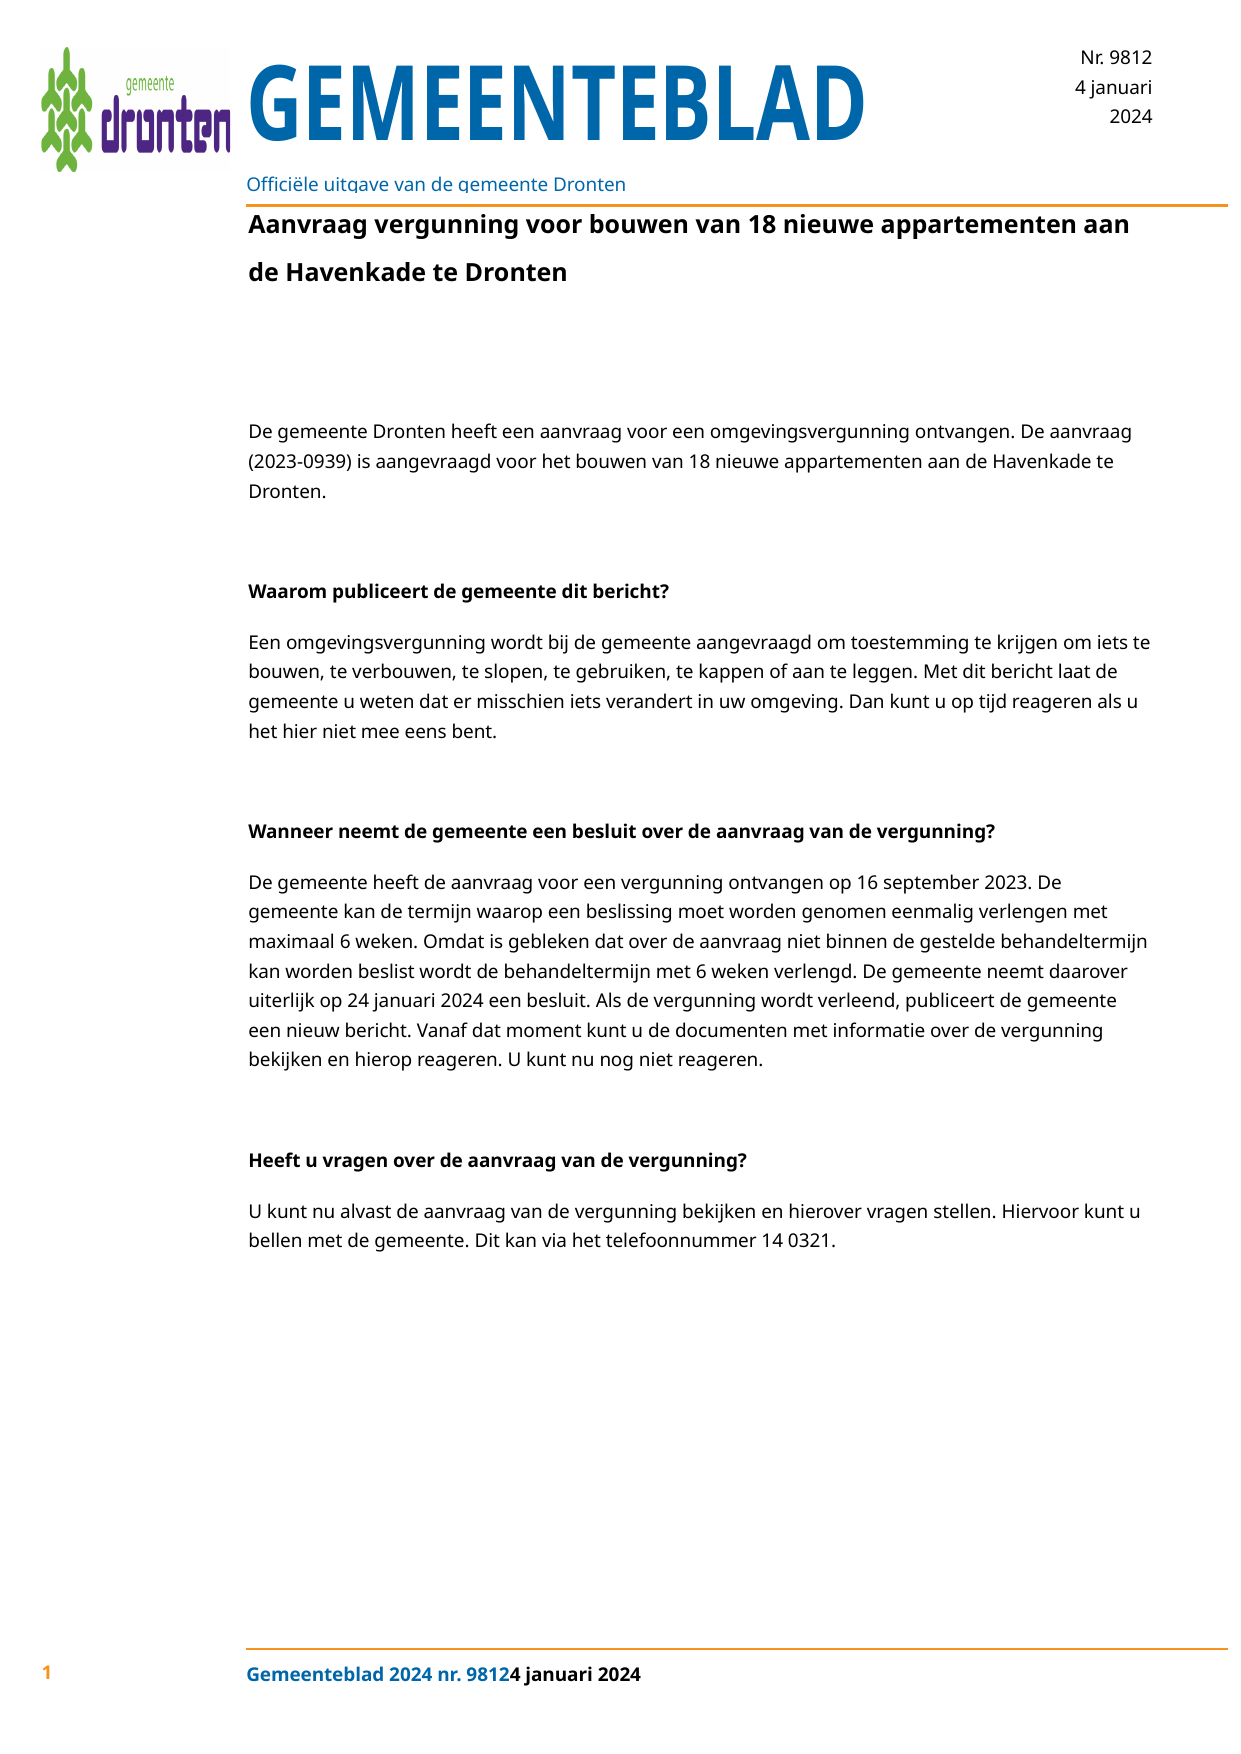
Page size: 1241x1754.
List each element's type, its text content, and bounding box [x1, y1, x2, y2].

text U kunt nu alvast de aanvraag van de vergunning bekijken en hierover vragen stellen. Hiervoor kunt u bellen met de gemeente. Dit kan via het telefoonnummer 14 0321. [248, 1198, 1152, 1253]
text Een omgevingsvergunning wordt bij de gemeente aangevraagd om toestemming te krijgen om iets te bouwen, te verbouwen, te slopen, te gebruiken, te kappen of aan te leggen. Met dit bericht laat de gemeente u weten dat er misschien iets verandert in uw omgeving. Dan kunt u op tijd reageren als u het hier niet mee eens bent. [248, 629, 1152, 744]
text Wanneer neemt de gemeente een besluit over de aanvraag van de vergunning? [248, 819, 1152, 844]
picture [41, 47, 231, 172]
text Heeft u vragen over de aanvraag van de vergunning? [248, 1147, 1152, 1173]
text Waarom publiceert de gemeente dit bericht? [248, 579, 1152, 604]
text De gemeente Dronten heeft een aanvraag voor een omgevingsvergunning ontvangen. De aanvraag (2023-0939) is aangevraagd voor het bouwen van 18 nieuwe appartementen aan de Havenkade te Dronten. [248, 419, 1152, 504]
text Aanvraag vergunning voor bouwen van 18 nieuwe appartementen aan de Havenkade te Dronten [248, 207, 1152, 288]
text De gemeente heeft de aanvraag voor een vergunning ontvangen op 16 september 2023. De gemeente kan de termijn waarop een beslissing moet worden genomen eenmalig verlengen met maximaal 6 weken. Omdat is gebleken dat over de aanvraag niet binnen de gestelde behandeltermijn kan worden beslist wordt de behandeltermijn met 6 weken verlengd. De gemeente neemt daarover uiterlijk op 24 januari 2024 een besluit. Als de vergunning wordt verleend, publiceert de gemeente een nieuw bericht. Vanaf dat moment kunt u de documenten met informatie over de vergunning bekijken en hierop reageren. U kunt nu nog niet reageren. [248, 869, 1152, 1072]
